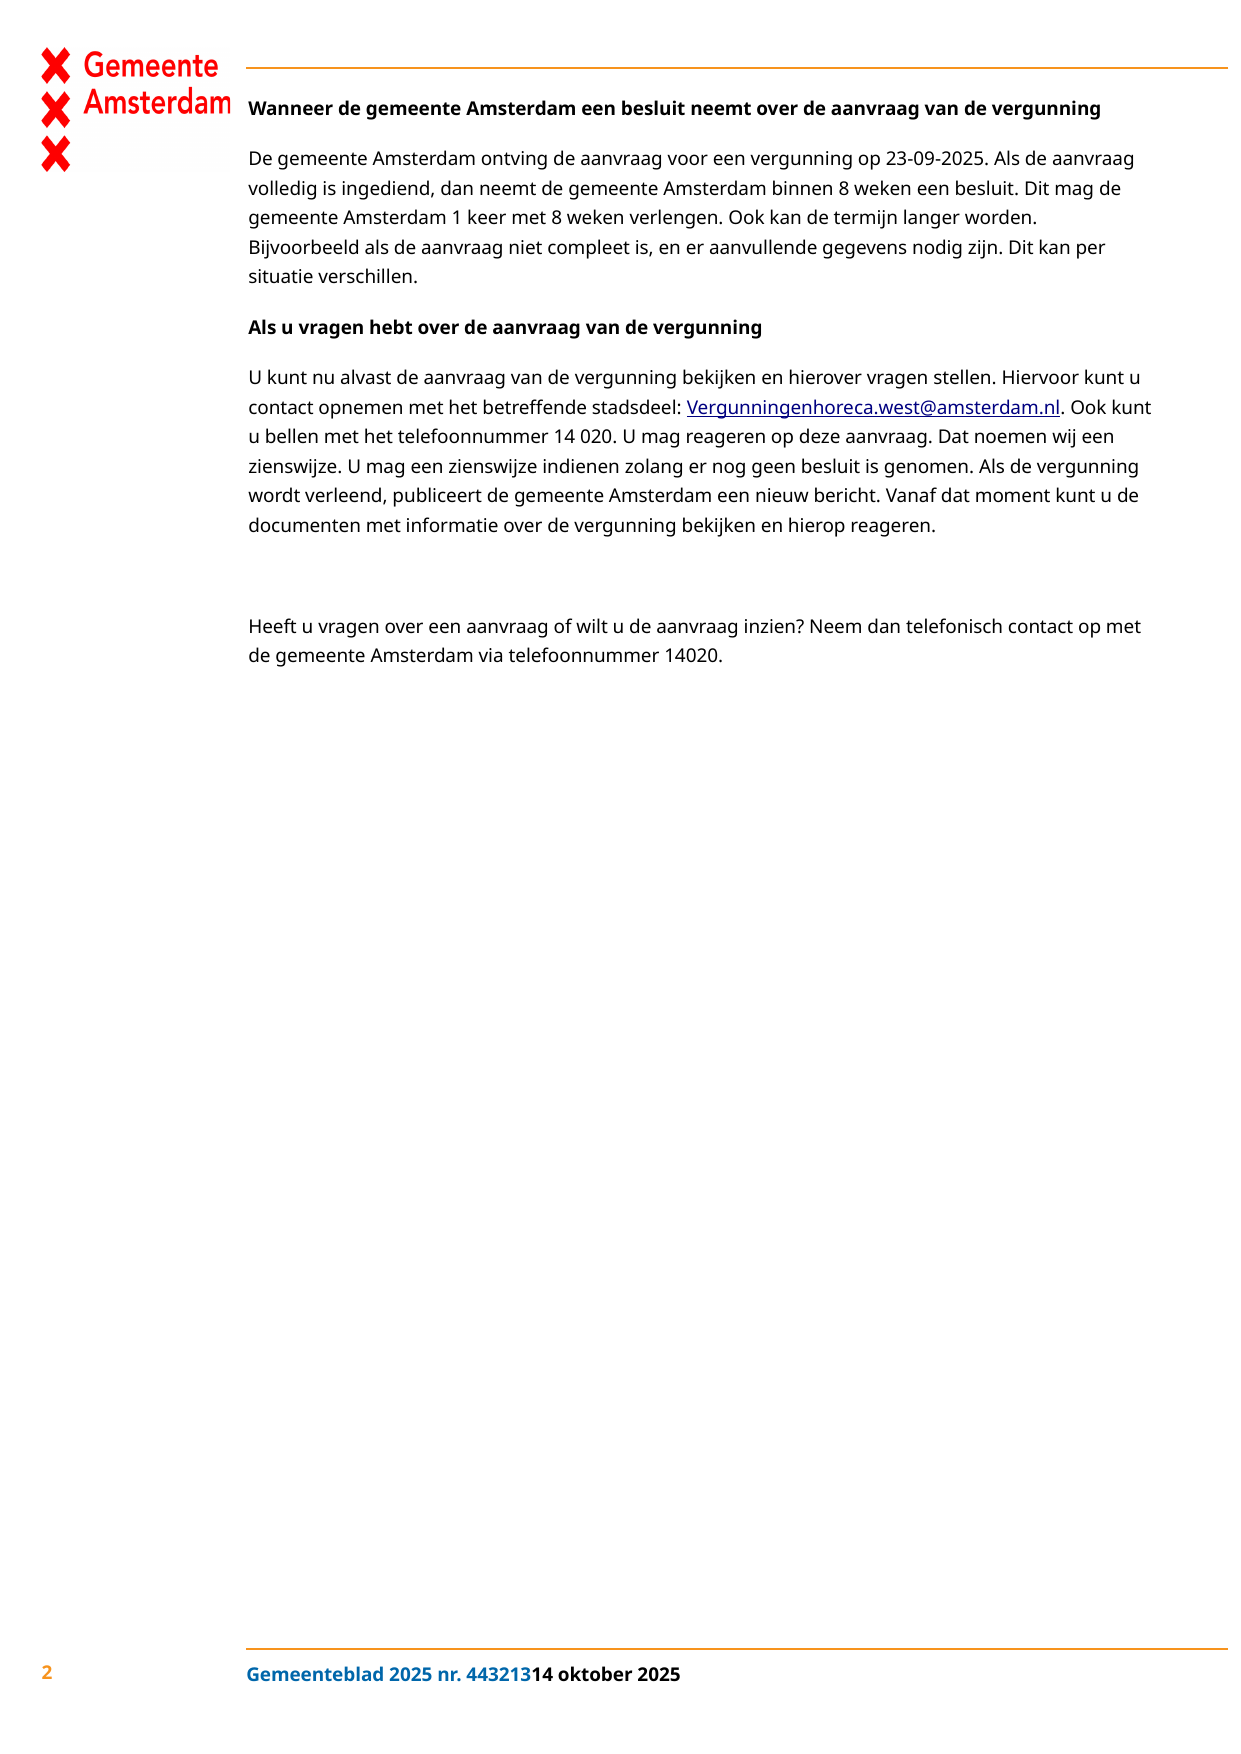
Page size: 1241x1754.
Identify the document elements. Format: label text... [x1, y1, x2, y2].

text Heeft u vragen over een aanvraag of wilt u de aanvraag inzien? Neem dan telefonisch contact op met de gemeente Amsterdam via telefoonnummer 14020. [248, 613, 1152, 668]
text U kunt nu alvast de aanvraag van de vergunning bekijken en hierover vragen stellen. Hiervoor kunt u contact opnemen met het betreffende stadsdeel: Vergunningenhoreca.west@amsterdam.nl. Ook kunt u bellen met het telefoonnummer 14 020. U mag reageren op deze aanvraag. Dat noemen wij een zienswijze. U mag een zienswijze indienen zolang er nog geen besluit is genomen. Als de vergunning wordt verleend, publiceert de gemeente Amsterdam een nieuw bericht. Vanaf dat moment kunt u de documenten met informatie over de vergunning bekijken en hierop reageren. [248, 364, 1152, 538]
text Wanneer de gemeente Amsterdam een besluit neemt over de aanvraag van de vergunning [248, 95, 1152, 121]
picture [41, 47, 231, 172]
text Als u vragen hebt over de aanvraag van de vergunning [248, 314, 1152, 340]
text De gemeente Amsterdam ontving de aanvraag voor een vergunning op 23-09-2025. Als de aanvraag volledig is ingediend, dan neemt de gemeente Amsterdam binnen 8 weken een besluit. Dit mag de gemeente Amsterdam 1 keer met 8 weken verlengen. Ook kan de termijn langer worden. Bijvoorbeeld als de aanvraag niet compleet is, en er aanvullende gegevens nodig zijn. Dit kan per situatie verschillen. [248, 145, 1152, 289]
